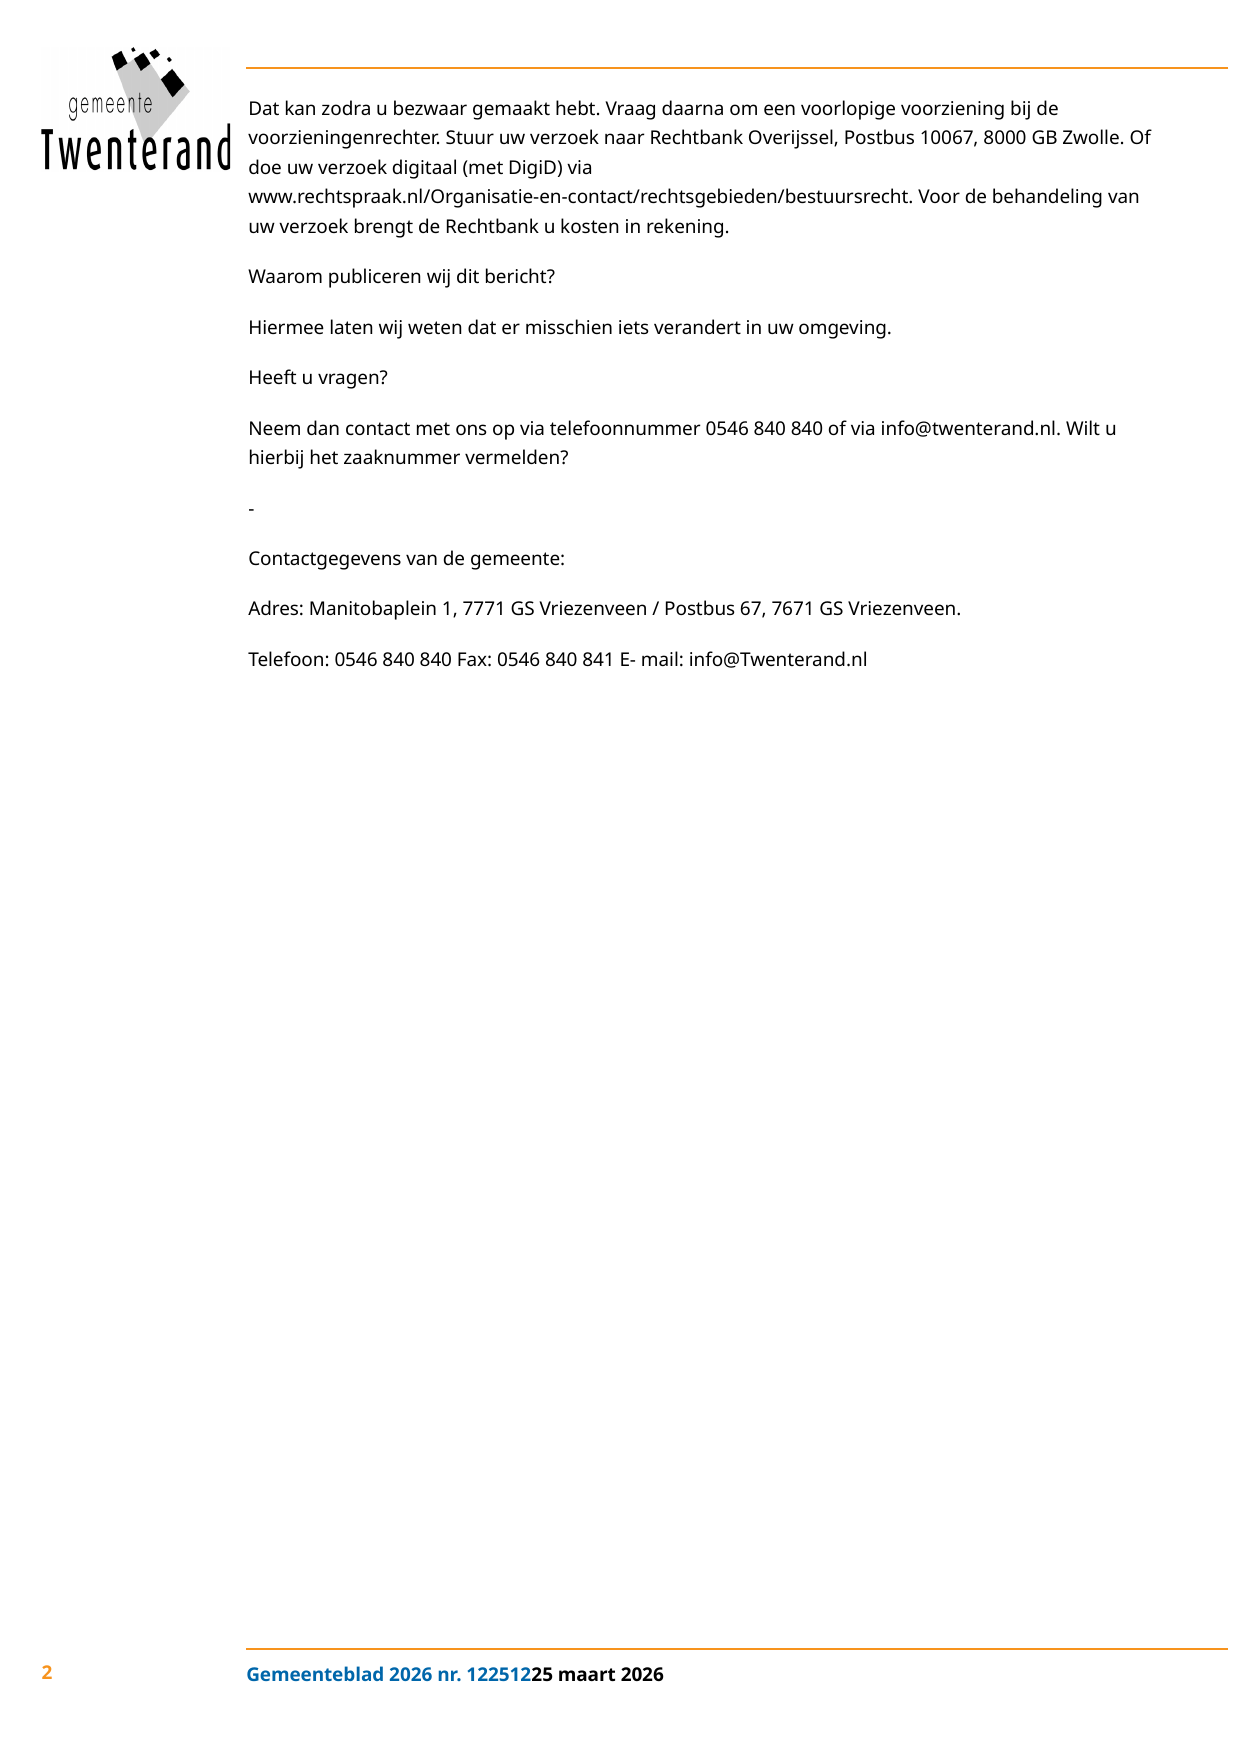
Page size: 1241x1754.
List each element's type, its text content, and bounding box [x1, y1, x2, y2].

text Dat kan zodra u bezwaar gemaakt hebt. Vraag daarna om een voorlopige voorziening bij de voorzieningenrechter. Stuur uw verzoek naar Rechtbank Overijssel, Postbus 10067, 8000 GB Zwolle. Of doe uw verzoek digitaal (met DigiD) via www.rechtspraak.nl/Organisatie-en-contact/rechtsgebieden/bestuursrecht. Voor de behandeling van uw verzoek brengt de Rechtbank u kosten in rekening. [248, 95, 1152, 239]
text - [248, 495, 1152, 521]
picture [41, 47, 231, 172]
text Adres: Manitobaplein 1, 7771 GS Vriezenveen / Postbus 67, 7671 GS Vriezenveen. [248, 596, 1152, 621]
text Neem dan contact met ons op via telefoonnummer 0546 840 840 of via info@twenterand.nl. Wilt u hierbij het zaaknummer vermelden? [248, 415, 1152, 470]
text Hiermee laten wij weten dat er misschien iets verandert in uw omgeving. [248, 314, 1152, 340]
text Heeft u vragen? [248, 364, 1152, 390]
text Telefoon: 0546 840 840 Fax: 0546 840 841 E- mail: info@Twenterand.nl [248, 646, 1152, 672]
text Contactgegevens van de gemeente: [248, 545, 1152, 571]
text Waarom publiceren wij dit bericht? [248, 263, 1152, 289]
